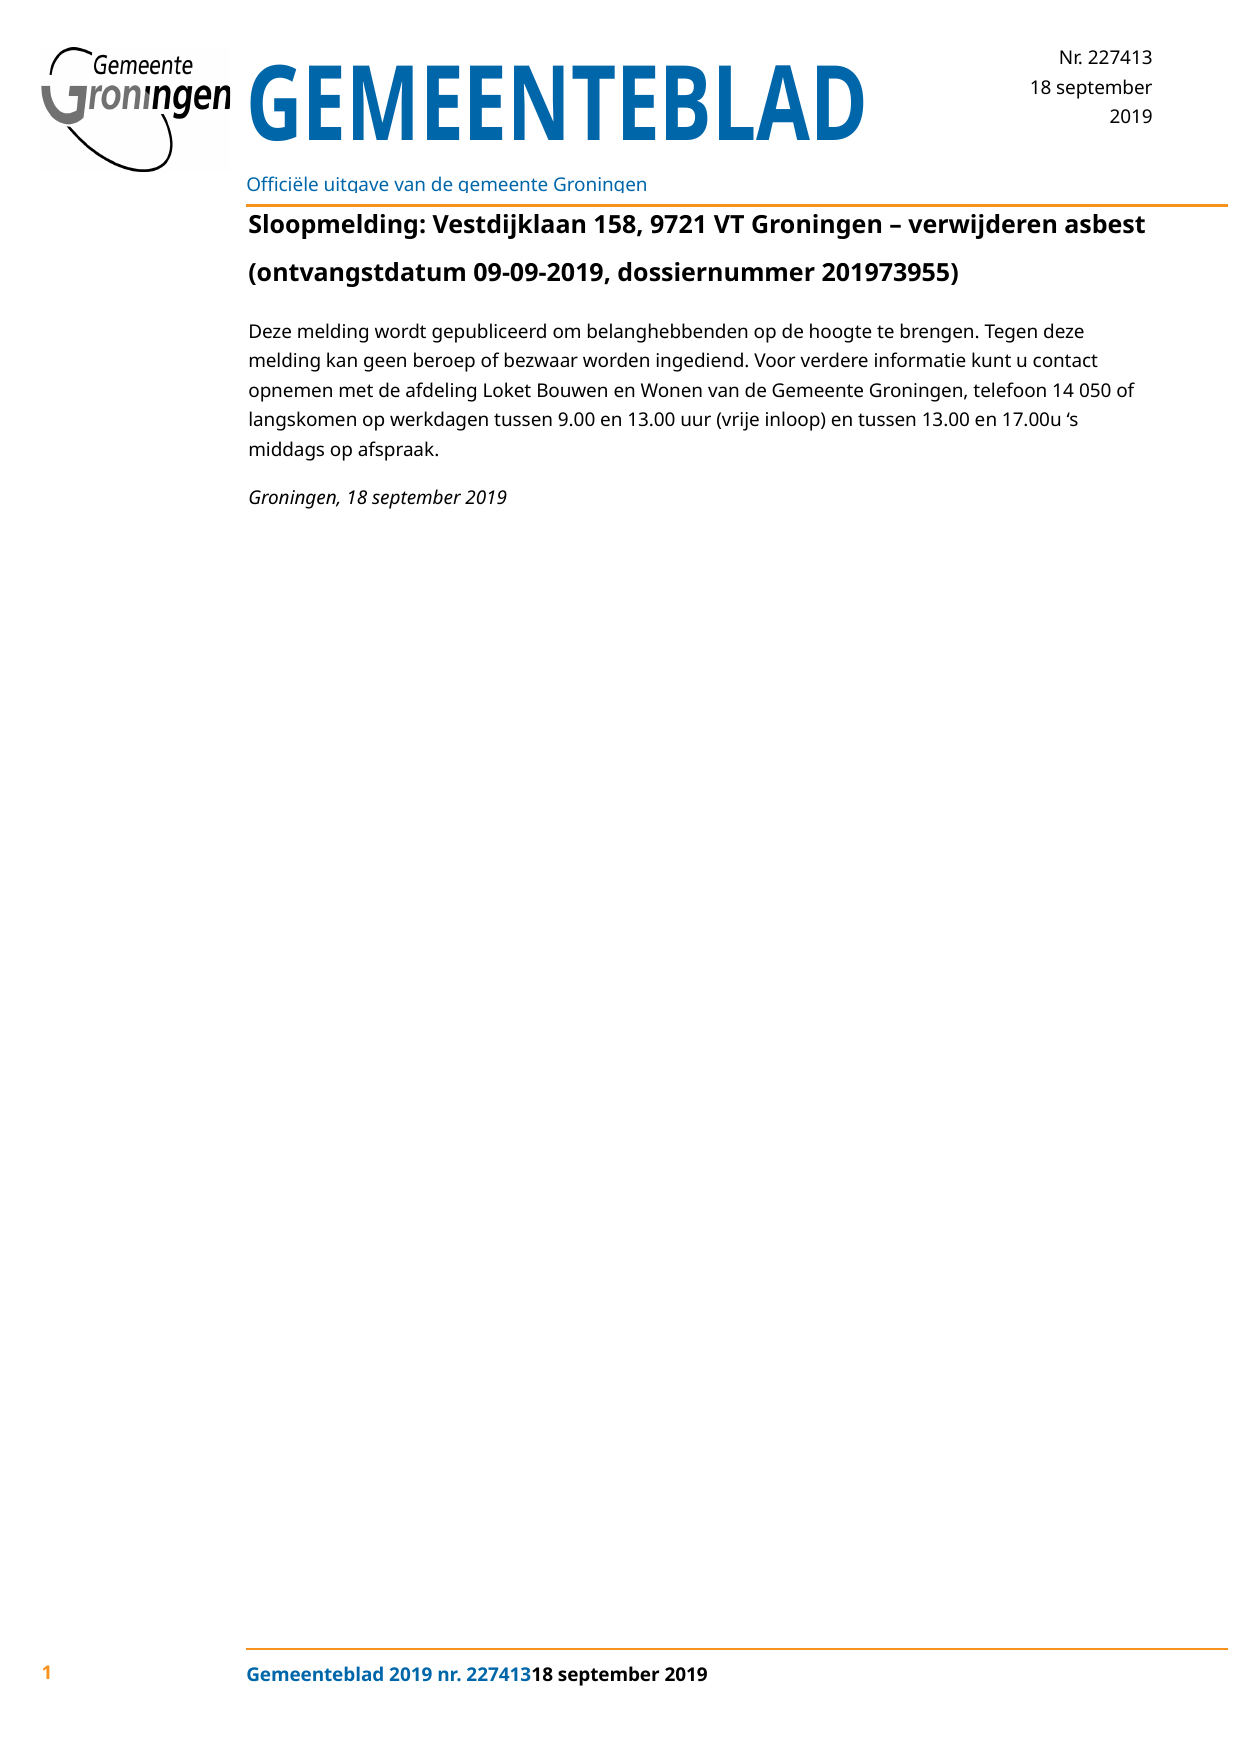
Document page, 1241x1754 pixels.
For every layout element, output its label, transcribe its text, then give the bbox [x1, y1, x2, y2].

text Deze melding wordt gepubliceerd om belanghebbenden op de hoogte te brengen. Tegen deze melding kan geen beroep of bezwaar worden ingediend. Voor verdere informatie kunt u contact opnemen met de afdeling Loket Bouwen en Wonen van de Gemeente Groningen, telefoon 14 050 of langskomen op werkdagen tussen 9.00 en 13.00 uur (vrije inloop) en tussen 13.00 en 17.00u ‘s middags op afspraak. [248, 318, 1152, 462]
text Groningen, 18 september 2019 [248, 484, 1152, 510]
text Sloopmelding: Vestdijklaan 158, 9721 VT Groningen – verwijderen asbest (ontvangstdatum 09-09-2019, dossiernummer 201973955) [248, 207, 1152, 288]
picture [41, 47, 231, 172]
